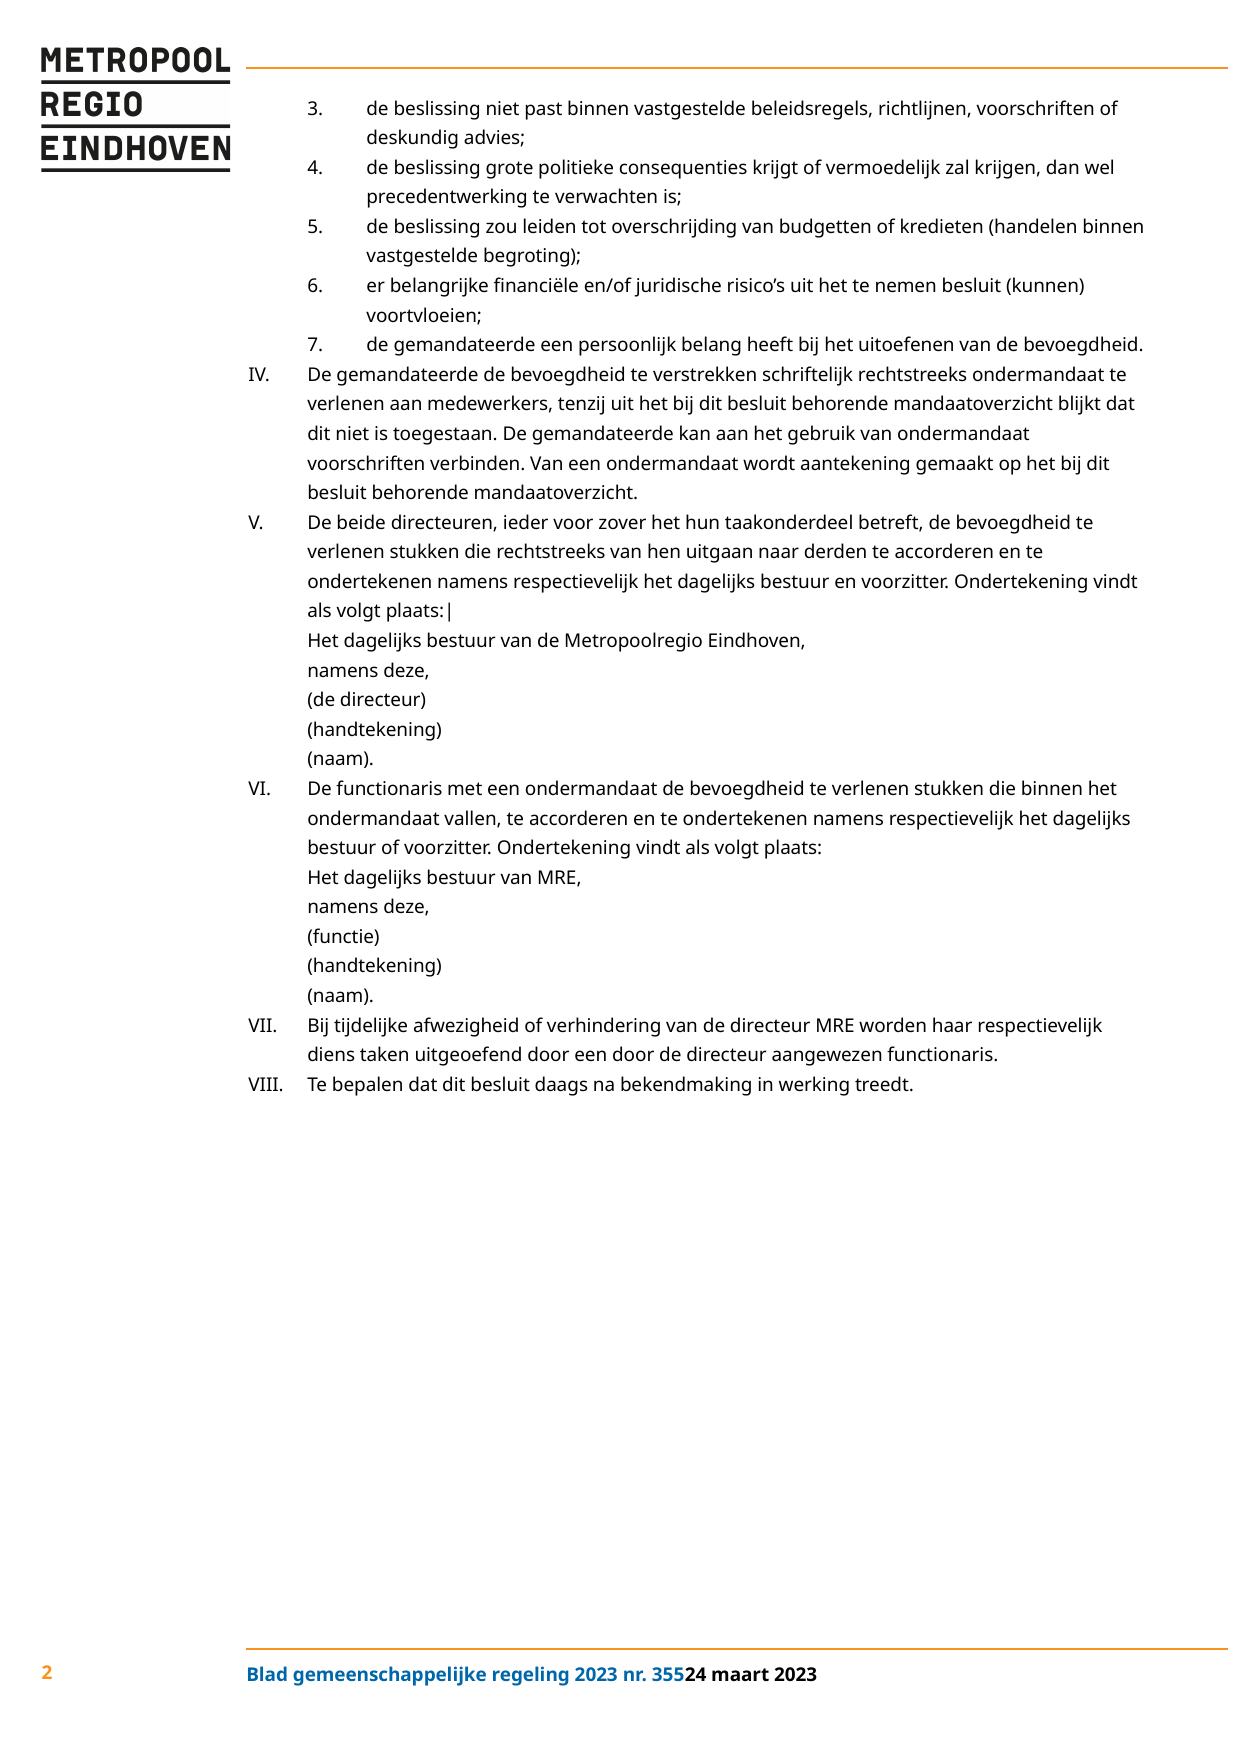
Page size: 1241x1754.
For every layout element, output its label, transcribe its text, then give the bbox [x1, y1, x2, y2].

list namens deze, [248, 893, 1152, 919]
list De gemandateerde de bevoegdheid te verstrekken schriftelijk rechtstreeks ondermandaat te verlenen aan medewerkers, tenzij uit het bij dit besluit behorende mandaatoverzicht blijkt dat dit niet is toegestaan. De gemandateerde kan aan het gebruik van ondermandaat voorschriften verbinden. Van een ondermandaat wordt aantekening gemaakt op het bij dit besluit behorende mandaatoverzicht. [248, 361, 1152, 505]
list de gemandateerde een persoonlijk belang heeft bij het uitoefenen van de bevoegdheid. [307, 331, 1152, 357]
list Het dagelijks bestuur van de Metropoolregio Eindhoven, [248, 627, 1152, 653]
list (naam). [248, 746, 1152, 771]
list De functionaris met een ondermandaat de bevoegdheid te verlenen stukken die binnen het ondermandaat vallen, te accorderen en te ondertekenen namens respectievelijk het dagelijks bestuur of voorzitter. Ondertekening vindt als volgt plaats: [248, 775, 1152, 860]
picture [41, 47, 231, 172]
list Het dagelijks bestuur van MRE, [248, 864, 1152, 890]
list de beslissing grote politieke consequenties krijgt of vermoedelijk zal krijgen, dan wel precedentwerking te verwachten is; [307, 154, 1152, 209]
list (naam). [248, 982, 1152, 1008]
list (de directeur) [248, 686, 1152, 712]
list (functie) [248, 923, 1152, 949]
list de beslissing zou leiden tot overschrijding van budgetten of kredieten (handelen binnen vastgestelde begroting); [307, 213, 1152, 268]
list (handtekening) [248, 953, 1152, 978]
list Te bepalen dat dit besluit daags na bekendmaking in werking treedt. [248, 1071, 1152, 1097]
list namens deze, [248, 657, 1152, 683]
list Bij tijdelijke afwezigheid of verhindering van de directeur MRE worden haar respectievelijk diens taken uitgeoefend door een door de directeur aangewezen functionaris. [248, 1012, 1152, 1067]
list (handtekening) [248, 716, 1152, 742]
list de beslissing niet past binnen vastgestelde beleidsregels, richtlijnen, voorschriften of deskundig advies; [307, 95, 1152, 150]
list De beide directeuren, ieder voor zover het hun taakonderdeel betreft, de bevoegdheid te verlenen stukken die rechtstreeks van hen uitgaan naar derden te accorderen en te ondertekenen namens respectievelijk het dagelijks bestuur en voorzitter. Ondertekening vindt als volgt plaats:| [248, 509, 1152, 623]
list er belangrijke financiële en/of juridische risico’s uit het te nemen besluit (kunnen) voortvloeien; [307, 272, 1152, 328]
